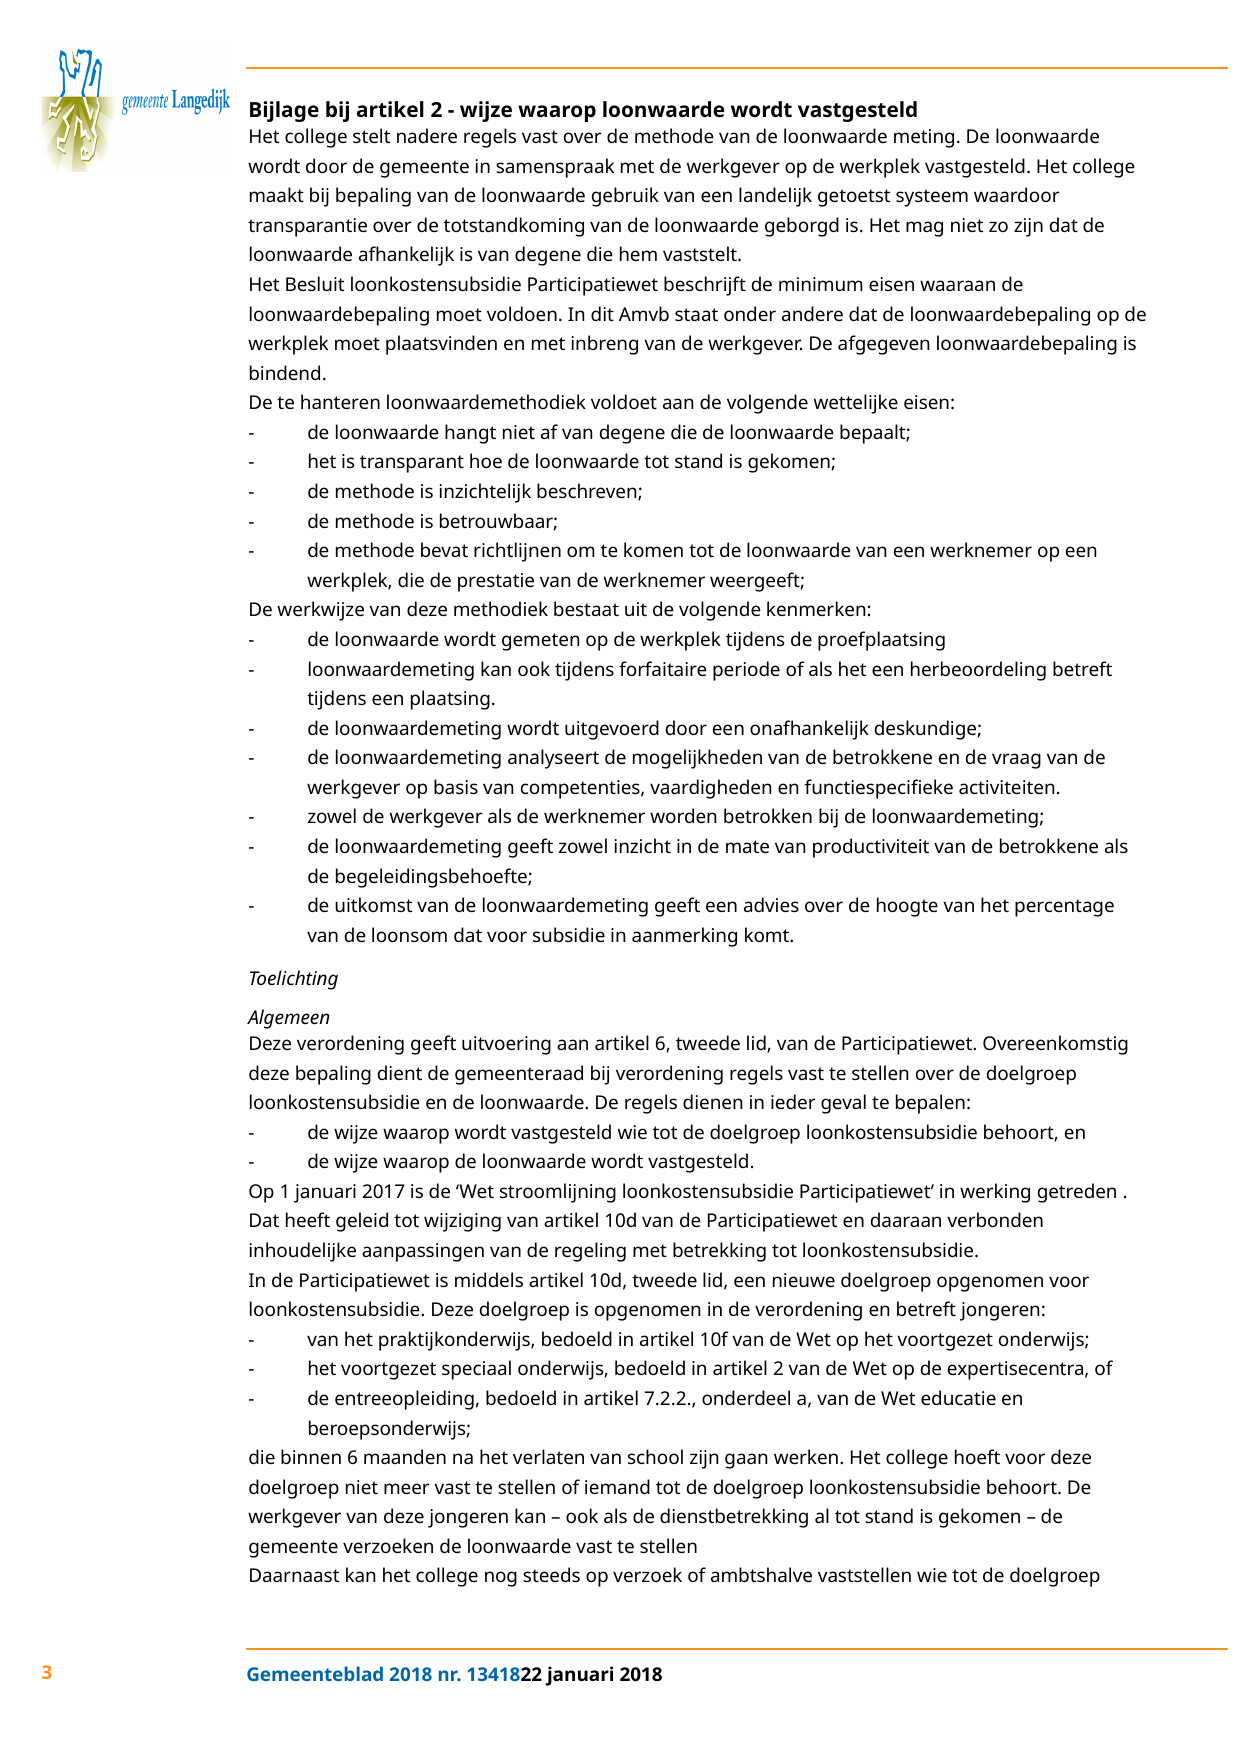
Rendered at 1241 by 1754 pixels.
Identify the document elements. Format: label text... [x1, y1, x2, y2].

list zowel de werkgever als de werknemer worden betrokken bij de loonwaardemeting; [248, 804, 1152, 829]
text die binnen 6 maanden na het verlaten van school zijn gaan werken. Het college hoeft voor deze doelgroep niet meer vast te stellen of iemand tot de doelgroep loonkostensubsidie behoort. De werkgever van deze jongeren kan – ook als de dienstbetrekking al tot stand is gekomen – de gemeente verzoeken de loonwaarde vast te stellen [248, 1444, 1152, 1559]
text Het college stelt nadere regels vast over de methode van de loonwaarde meting. De loonwaarde wordt door de gemeente in samenspraak met de werkgever op de werkplek vastgesteld. Het college maakt bij bepaling van de loonwaarde gebruik van een landelijk getoetst systeem waardoor transparantie over de totstandkoming van de loonwaarde geborgd is. Het mag niet zo zijn dat de loonwaarde afhankelijk is van degene die hem vaststelt. [248, 123, 1152, 267]
text De te hanteren loonwaardemethodiek voldoet aan de volgende wettelijke eisen: [248, 389, 1152, 415]
text Deze verordening geeft uitvoering aan artikel 6, tweede lid, van de Participatiewet. Overeenkomstig deze bepaling dient de gemeenteraad bij verordening regels vast te stellen over de doelgroep loonkostensubsidie en de loonwaarde. De regels dienen in ieder geval te bepalen: [248, 1030, 1152, 1115]
list het is transparant hoe de loonwaarde tot stand is gekomen; [248, 449, 1152, 474]
text Daarnaast kan het college nog steeds op verzoek of ambtshalve vaststellen wie tot de doelgroep [248, 1563, 1152, 1588]
text De werkwijze van deze methodiek bestaat uit de volgende kenmerken: [248, 597, 1152, 622]
text Op 1 januari 2017 is de ‘Wet stroomlijning loonkostensubsidie Participatiewet’ in werking getreden . Dat heeft geleid tot wijziging van artikel 10d van de Participatiewet en daaraan verbonden inhoudelijke aanpassingen van de regeling met betrekking tot loonkostensubsidie. [248, 1178, 1152, 1263]
text In de Participatiewet is middels artikel 10d, tweede lid, een nieuwe doelgroep opgenomen voor loonkostensubsidie. Deze doelgroep is opgenomen in de verordening en betreft jongeren: [248, 1267, 1152, 1322]
list de wijze waarop de loonwaarde wordt vastgesteld. [248, 1148, 1152, 1174]
text Toelichting [248, 965, 1152, 991]
list de loonwaardemeting geeft zowel inzicht in de mate van productiviteit van de betrokkene als de begeleidingsbehoefte; [248, 833, 1152, 889]
list de loonwaardemeting analyseert de mogelijkheden van de betrokkene en de vraag van de werkgever op basis van competenties, vaardigheden en functiespecifieke activiteiten. [248, 744, 1152, 800]
list de entreeopleiding, bedoeld in artikel 7.2.2., onderdeel a, van de Wet educatie en beroepsonderwijs; [248, 1385, 1152, 1441]
picture [41, 47, 231, 172]
text Het Besluit loonkostensubsidie Participatiewet beschrijft de minimum eisen waaraan de loonwaardebepaling moet voldoen. In dit Amvb staat onder andere dat de loonwaardebepaling op de werkplek moet plaatsvinden en met inbreng van de werkgever. De afgegeven loonwaardebepaling is bindend. [248, 271, 1152, 386]
list loonwaardemeting kan ook tijdens forfaitaire periode of als het een herbeoordeling betreft tijdens een plaatsing. [248, 656, 1152, 711]
list de loonwaarde wordt gemeten op de werkplek tijdens de proefplaatsing [248, 626, 1152, 652]
list de methode bevat richtlijnen om te komen tot de loonwaarde van een werknemer op een werkplek, die de prestatie van de werknemer weergeeft; [248, 537, 1152, 593]
list het voortgezet speciaal onderwijs, bedoeld in artikel 2 van de Wet op de expertisecentra, of [248, 1356, 1152, 1381]
list de methode is betrouwbaar; [248, 508, 1152, 534]
list de loonwaardemeting wordt uitgevoerd door een onafhankelijk deskundige; [248, 715, 1152, 741]
list de loonwaarde hangt niet af van degene die de loonwaarde bepaalt; [248, 419, 1152, 445]
text Algemeen [248, 1004, 1152, 1030]
text Bijlage bij artikel 2 - wijze waarop loonwaarde wordt vastgesteld [248, 95, 1152, 123]
list de wijze waarop wordt vastgesteld wie tot de doelgroep loonkostensubsidie behoort, en [248, 1119, 1152, 1145]
list van het praktijkonderwijs, bedoeld in artikel 10f van de Wet op het voortgezet onderwijs; [248, 1326, 1152, 1352]
list de methode is inzichtelijk beschreven; [248, 478, 1152, 504]
list de uitkomst van de loonwaardemeting geeft een advies over de hoogte van het percentage van de loonsom dat voor subsidie in aanmerking komt. [248, 892, 1152, 948]
